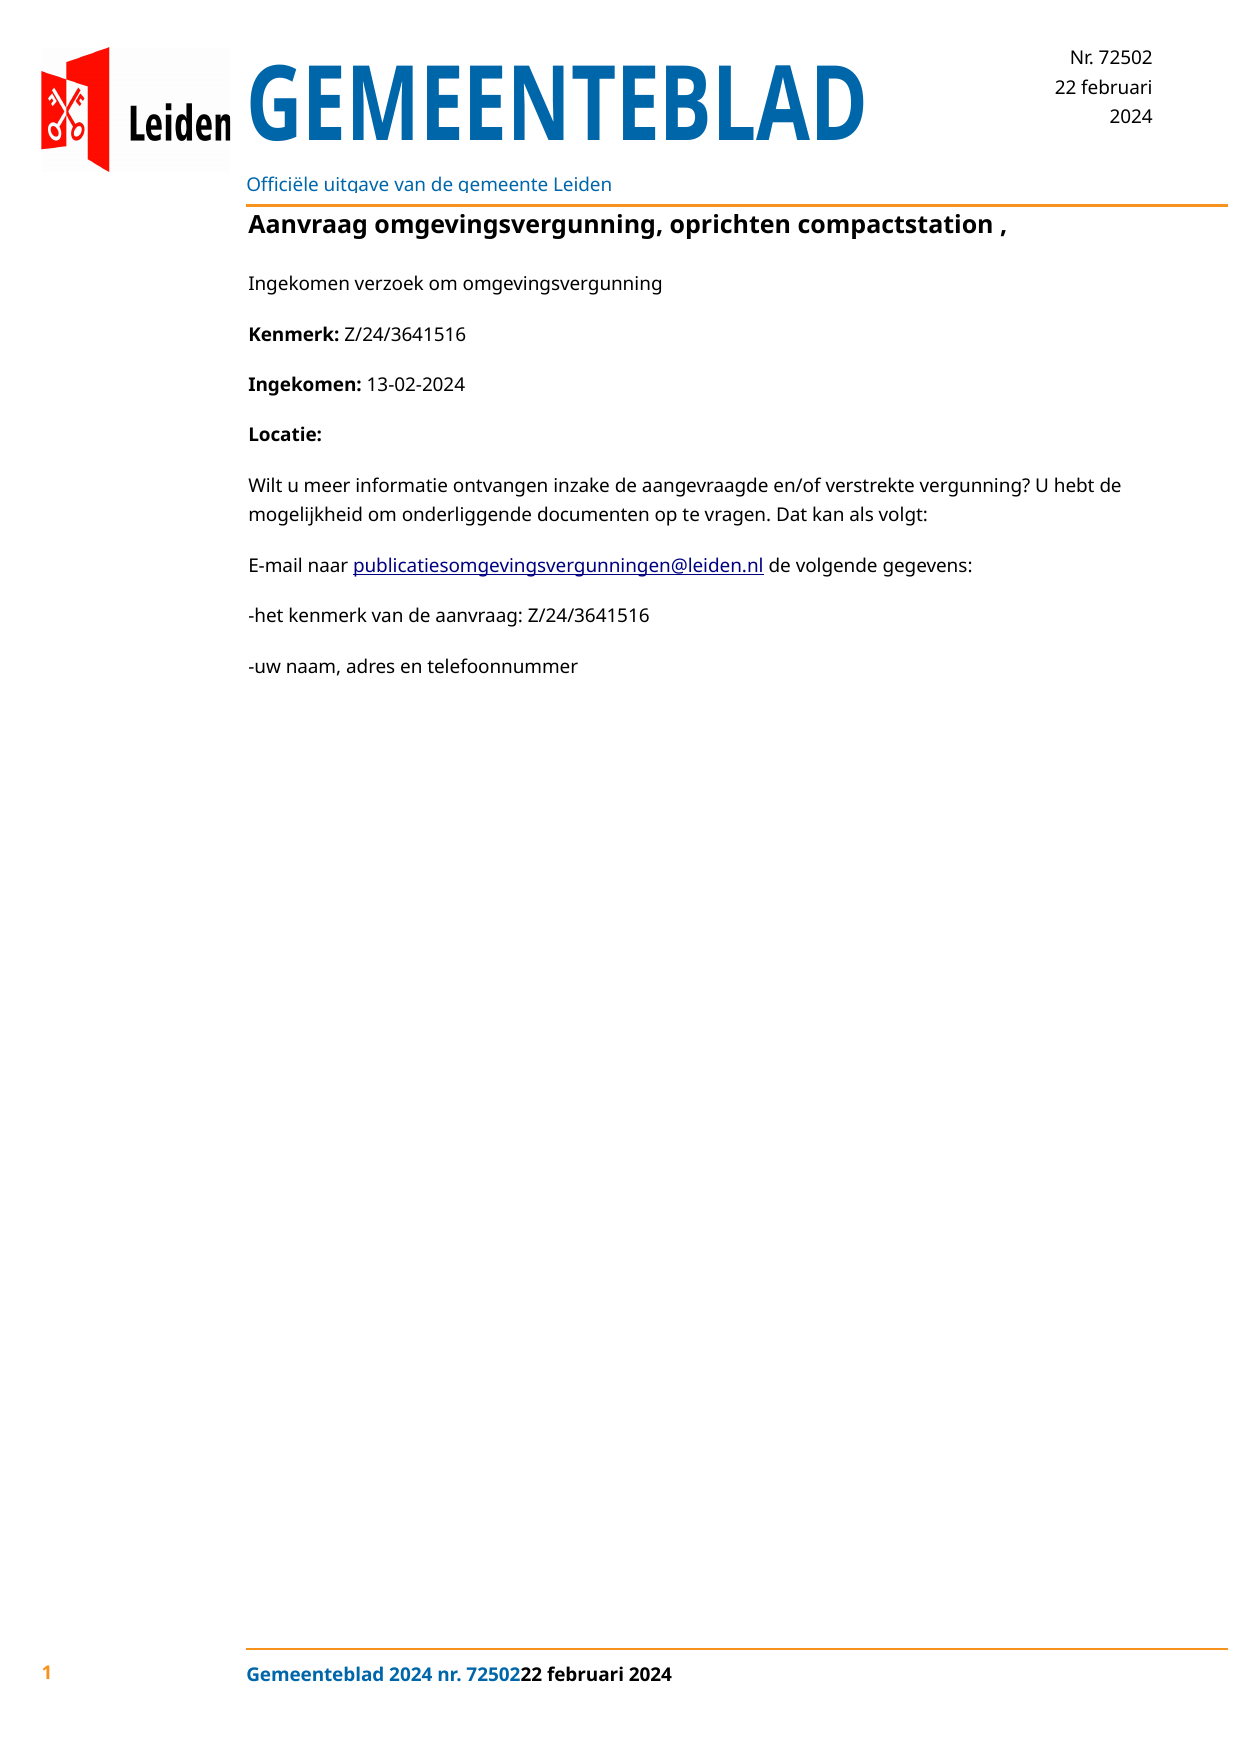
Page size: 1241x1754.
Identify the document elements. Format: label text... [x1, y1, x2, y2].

text Ingekomen: 13-02-2024 [248, 371, 1152, 397]
text E-mail naar publicatiesomgevingsvergunningen@leiden.nl de volgende gegevens: [248, 552, 1152, 578]
text Wilt u meer informatie ontvangen inzake de aangevraagde en/of verstrekte vergunning? U hebt de mogelijkheid om onderliggende documenten op te vragen. Dat kan als volgt: [248, 472, 1152, 527]
text -uw naam, adres en telefoonnummer [248, 653, 1152, 678]
text Aanvraag omgevingsvergunning, oprichten compactstation , [248, 207, 1152, 241]
picture [41, 47, 231, 172]
text Kenmerk: Z/24/3641516 [248, 321, 1152, 346]
text Locatie: [248, 422, 1152, 447]
text -het kenmerk van de aanvraag: Z/24/3641516 [248, 602, 1152, 628]
text Ingekomen verzoek om omgevingsvergunning [248, 270, 1152, 296]
